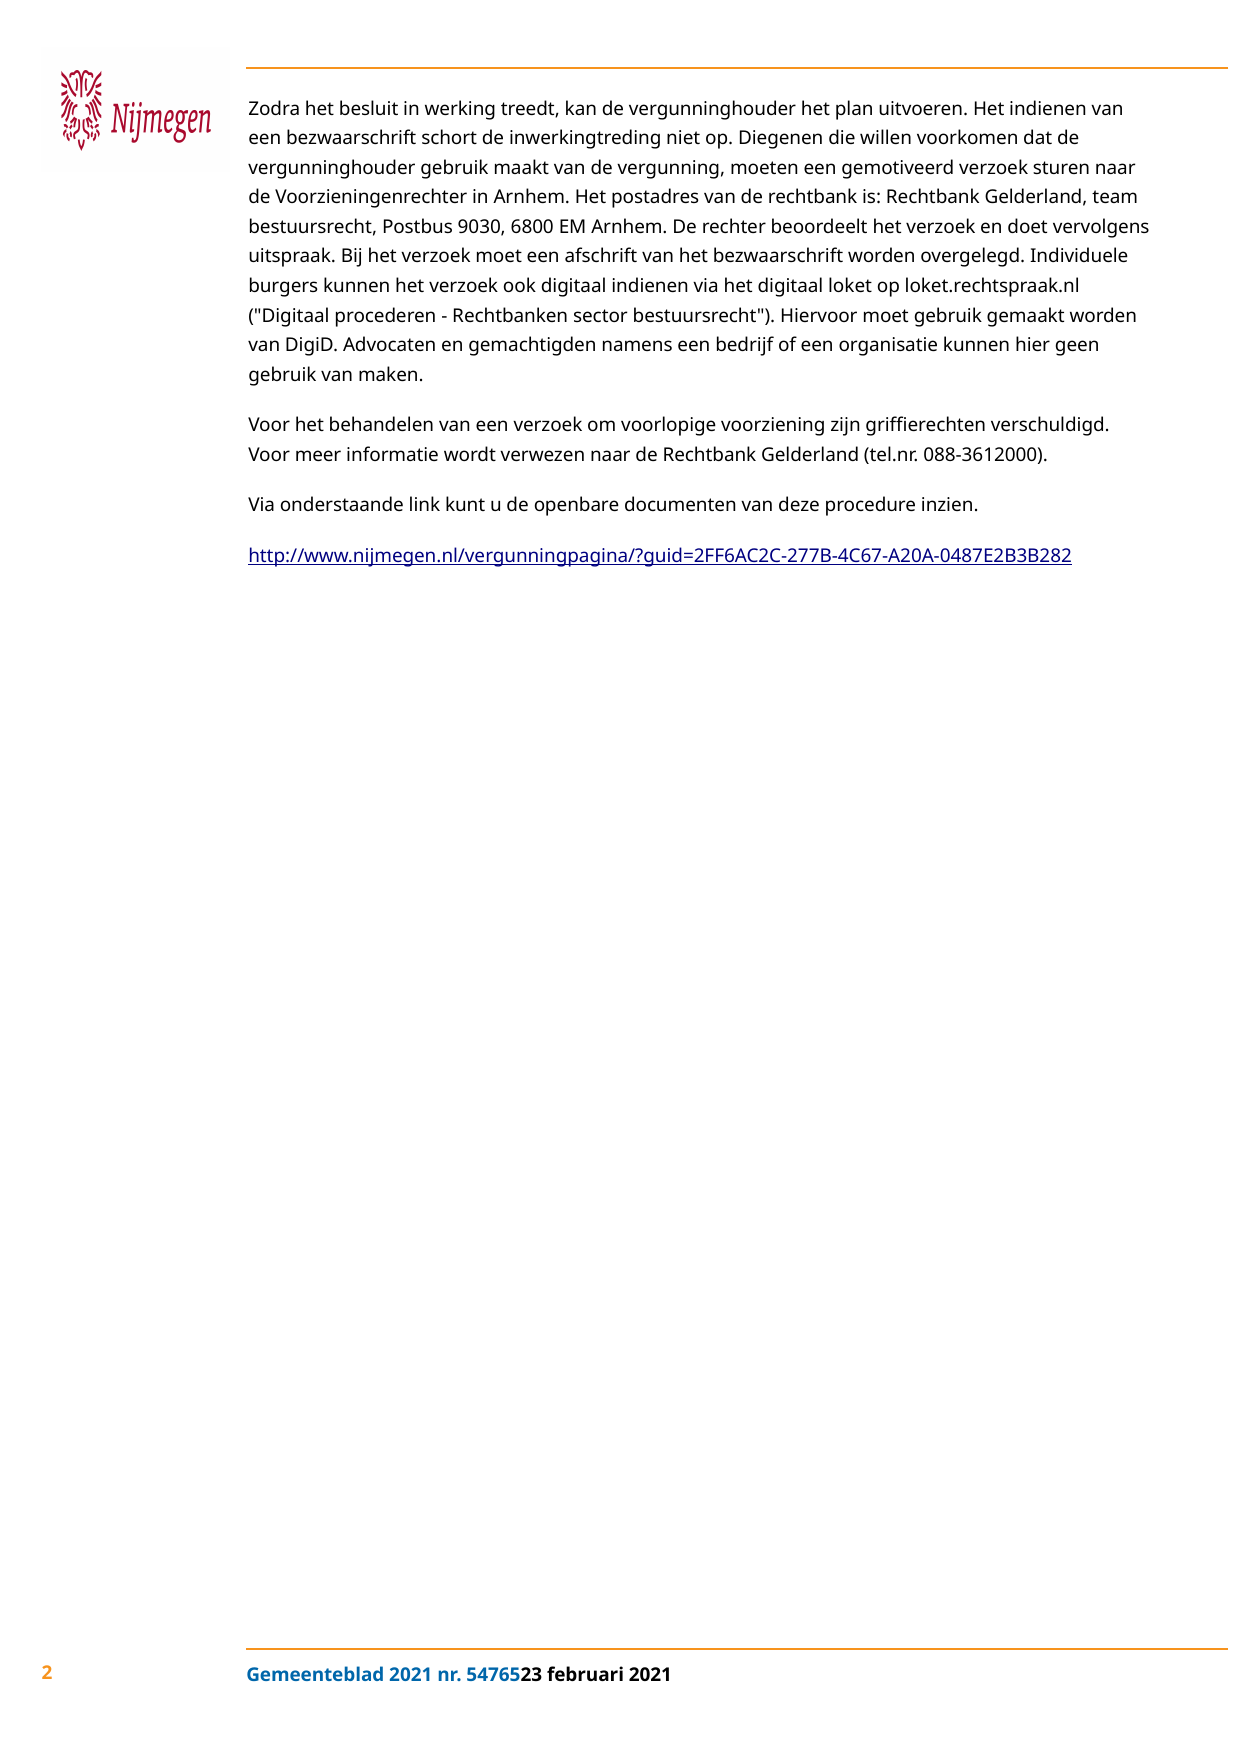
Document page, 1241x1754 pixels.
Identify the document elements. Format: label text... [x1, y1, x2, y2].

text http://www.nijmegen.nl/vergunningpagina/?guid=2FF6AC2C-277B-4C67-A20A-0487E2B3B282 [248, 542, 1152, 568]
text Zodra het besluit in werking treedt, kan de vergunninghouder het plan uitvoeren. Het indienen van een bezwaarschrift schort de inwerkingtreding niet op. Diegenen die willen voorkomen dat de vergunninghouder gebruik maakt van de vergunning, moeten een gemotiveerd verzoek sturen naar de Voorzieningenrechter in Arnhem. Het postadres van de rechtbank is: Rechtbank Gelderland, team bestuursrecht, Postbus 9030, 6800 EM Arnhem. De rechter beoordeelt het verzoek en doet vervolgens uitspraak. Bij het verzoek moet een afschrift van het bezwaarschrift worden overgelegd. Individuele burgers kunnen het verzoek ook digitaal indienen via het digitaal loket op loket.rechtspraak.nl ("Digitaal procederen - Rechtbanken sector bestuursrecht"). Hiervoor moet gebruik gemaakt worden van DigiD. Advocaten en gemachtigden namens een bedrijf of een organisatie kunnen hier geen gebruik van maken. [248, 95, 1152, 387]
picture [41, 47, 231, 172]
text Voor het behandelen van een verzoek om voorlopige voorziening zijn griffierechten verschuldigd. Voor meer informatie wordt verwezen naar de Rechtbank Gelderland (tel.nr. 088-3612000). [248, 411, 1152, 467]
text Via onderstaande link kunt u de openbare documenten van deze procedure inzien. [248, 491, 1152, 517]
